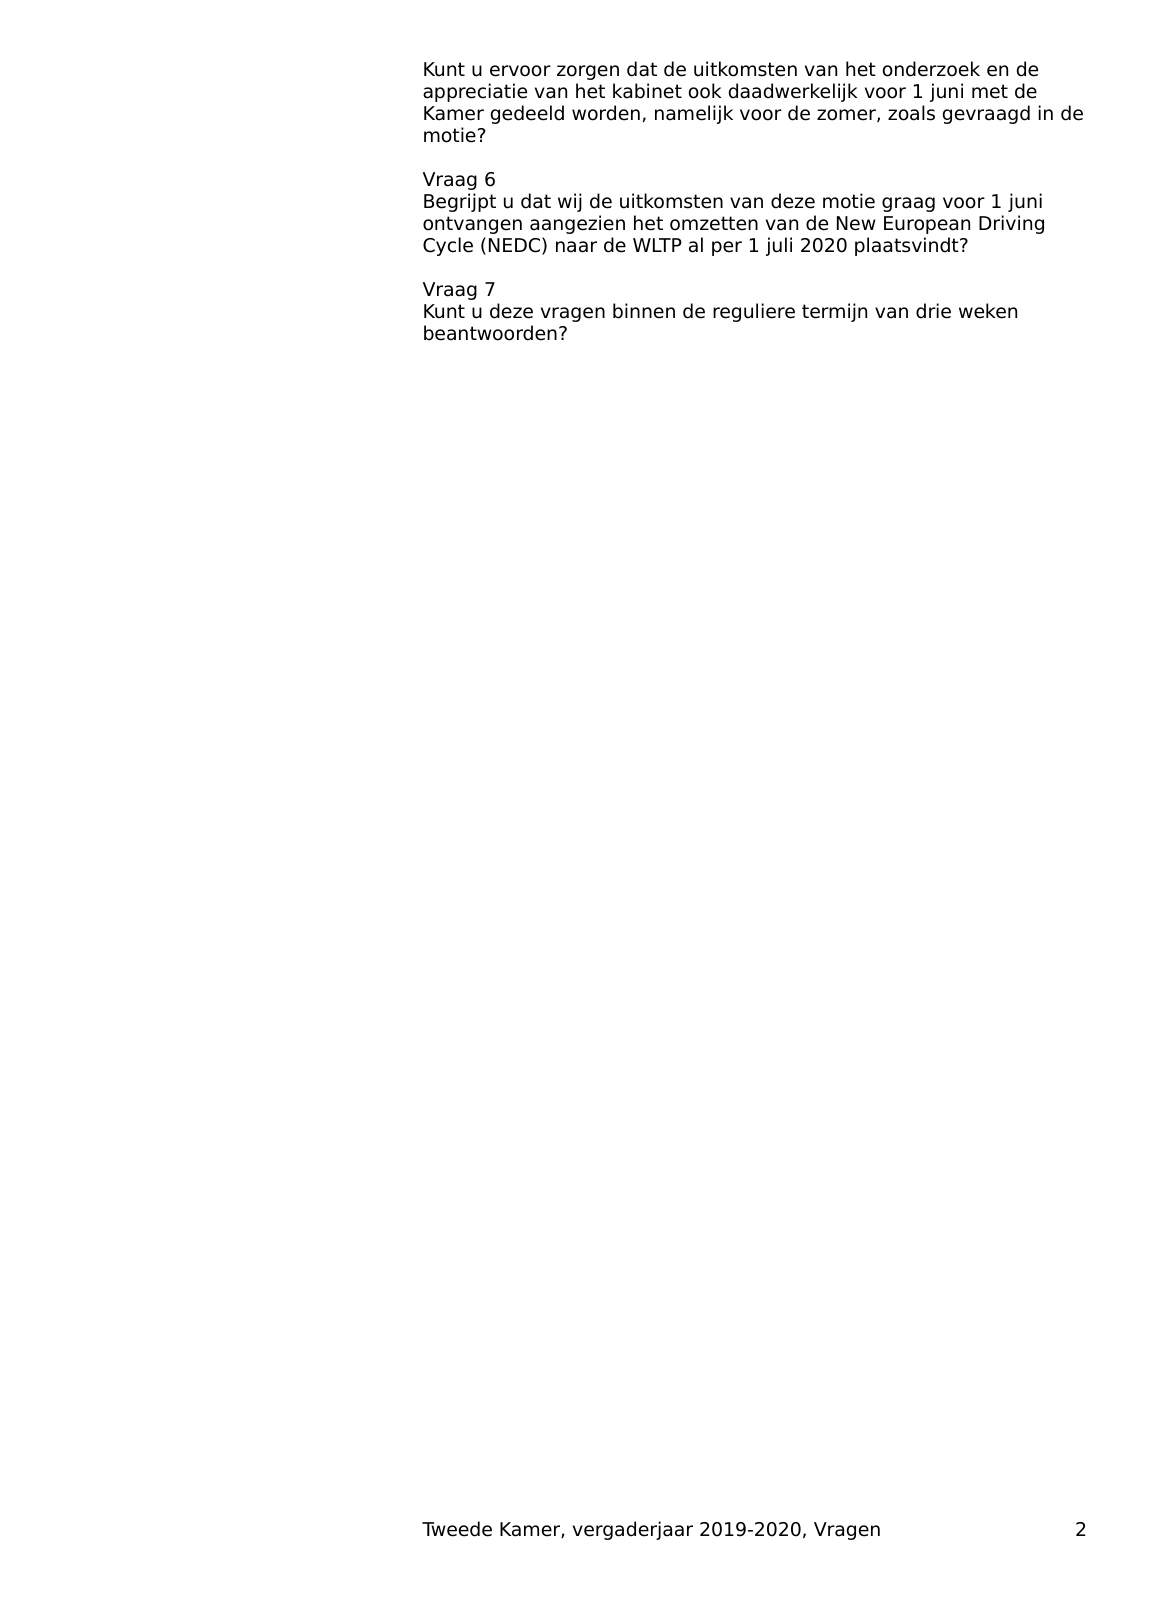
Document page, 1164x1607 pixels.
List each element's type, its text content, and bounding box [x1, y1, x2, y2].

text Begrijpt u dat wij de uitkomsten van deze motie graag voor 1 juni ontvangen aangezien het omzetten van de New European Driving Cycle (NEDC) naar de WLTP al per 1 juli 2020 plaatsvindt? [422, 191, 1087, 257]
text Kunt u ervoor zorgen dat de uitkomsten van het onderzoek en de appreciatie van het kabinet ook daadwerkelijk voor 1 juni met de Kamer gedeeld worden, namelijk voor de zomer, zoals gevraagd in de motie? [422, 59, 1087, 147]
text Kunt u deze vragen binnen de reguliere termijn van drie weken beantwoorden? [422, 301, 1087, 345]
text Vraag 7 [422, 279, 1087, 301]
text Vraag 6 [422, 169, 1087, 191]
